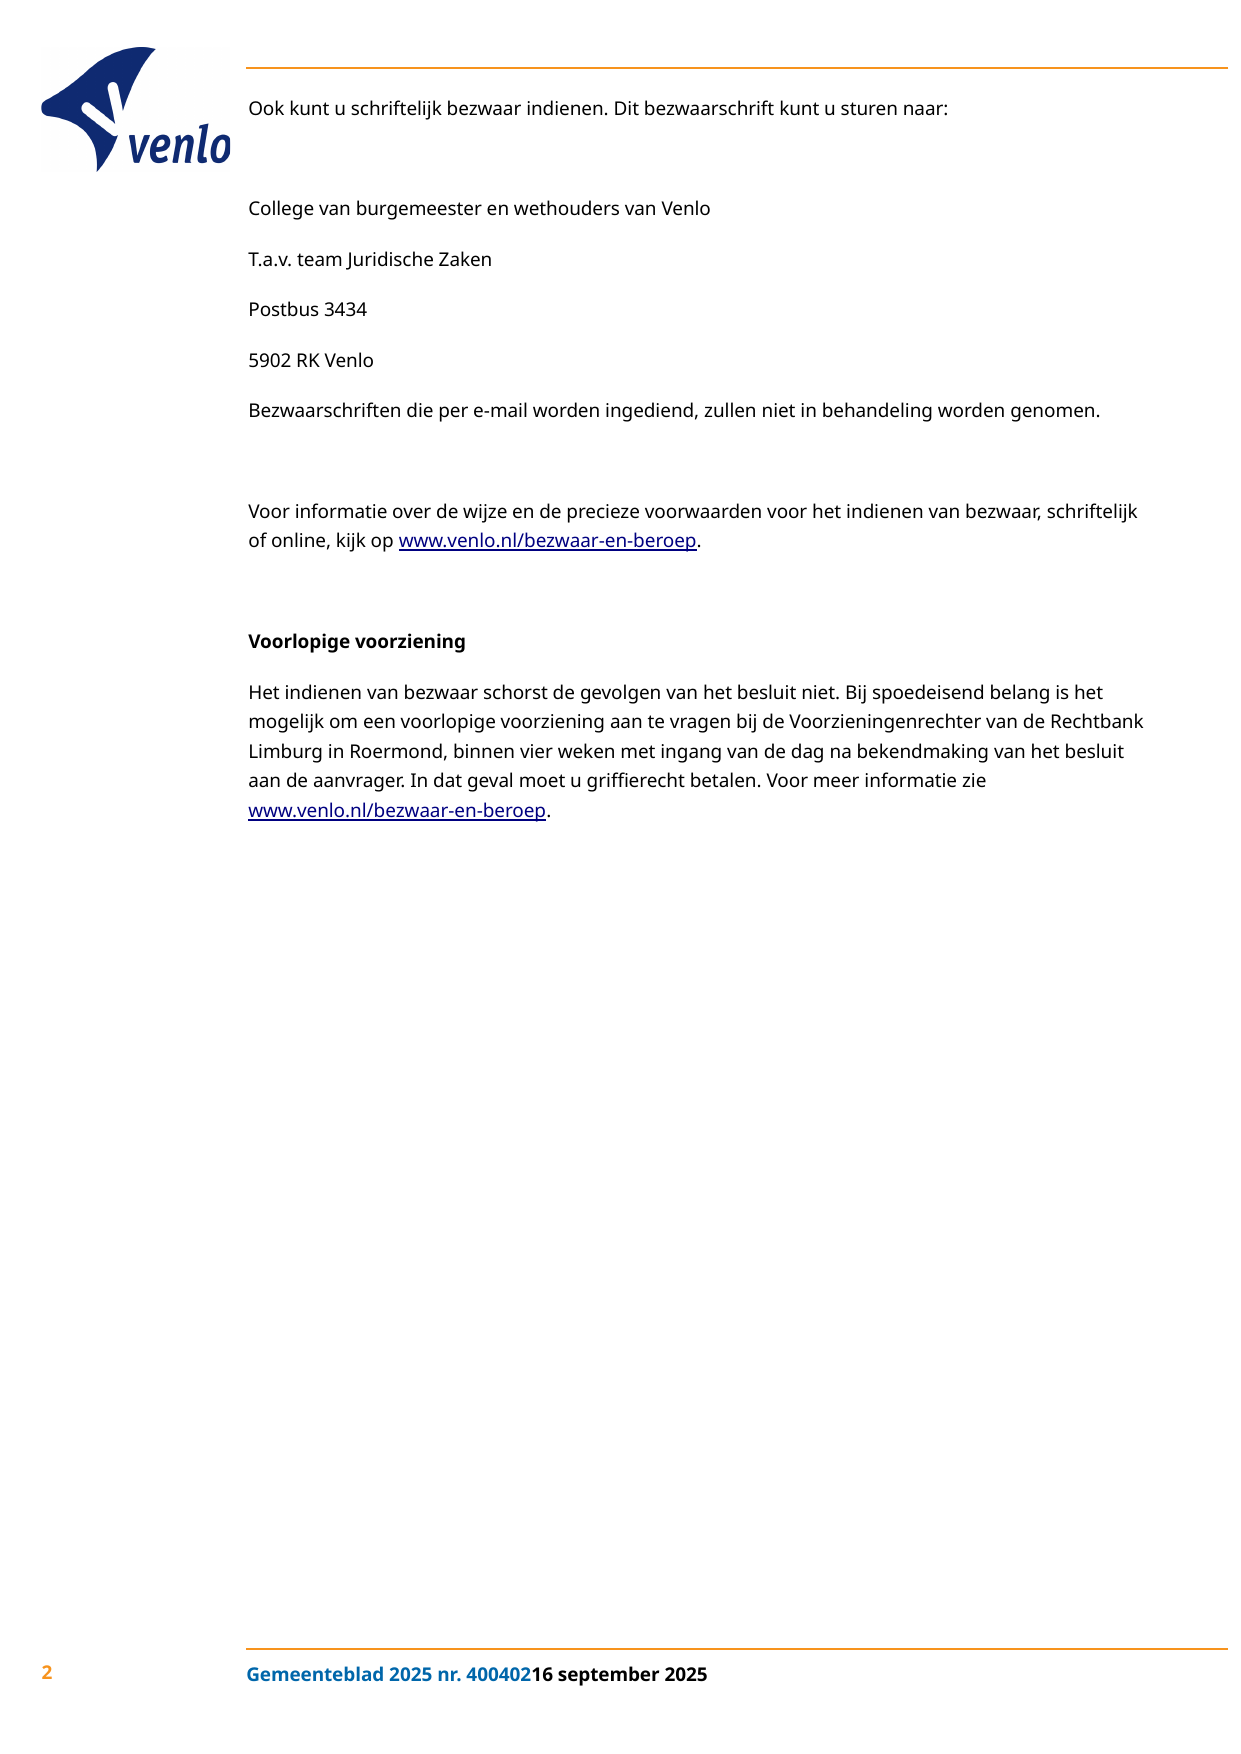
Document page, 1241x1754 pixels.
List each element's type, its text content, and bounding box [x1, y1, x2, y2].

text Postbus 3434 [248, 296, 1152, 322]
text Voorlopige voorziening [248, 628, 1152, 654]
text Ook kunt u schriftelijk bezwaar indienen. Dit bezwaarschrift kunt u sturen naar: [248, 95, 1152, 121]
text College van burgemeester en wethouders van Venlo [248, 196, 1152, 221]
text Het indienen van bezwaar schorst de gevolgen van het besluit niet. Bij spoedeisend belang is het mogelijk om een voorlopige voorziening aan te vragen bij de Voorzieningenrechter van de Rechtbank Limburg in Roermond, binnen vier weken met ingang van de dag na bekendmaking van het besluit aan de aanvrager. In dat geval moet u griffierecht betalen. Voor meer informatie zie www.venlo.nl/bezwaar-en-beroep. [248, 679, 1152, 823]
text Voor informatie over de wijze en de precieze voorwaarden voor het indienen van bezwaar, schriftelijk of online, kijk op www.venlo.nl/bezwaar-en-beroep. [248, 498, 1152, 553]
picture [41, 47, 231, 172]
text Bezwaarschriften die per e-mail worden ingediend, zullen niet in behandeling worden genomen. [248, 397, 1152, 423]
text 5902 RK Venlo [248, 347, 1152, 373]
text T.a.v. team Juridische Zaken [248, 246, 1152, 272]
